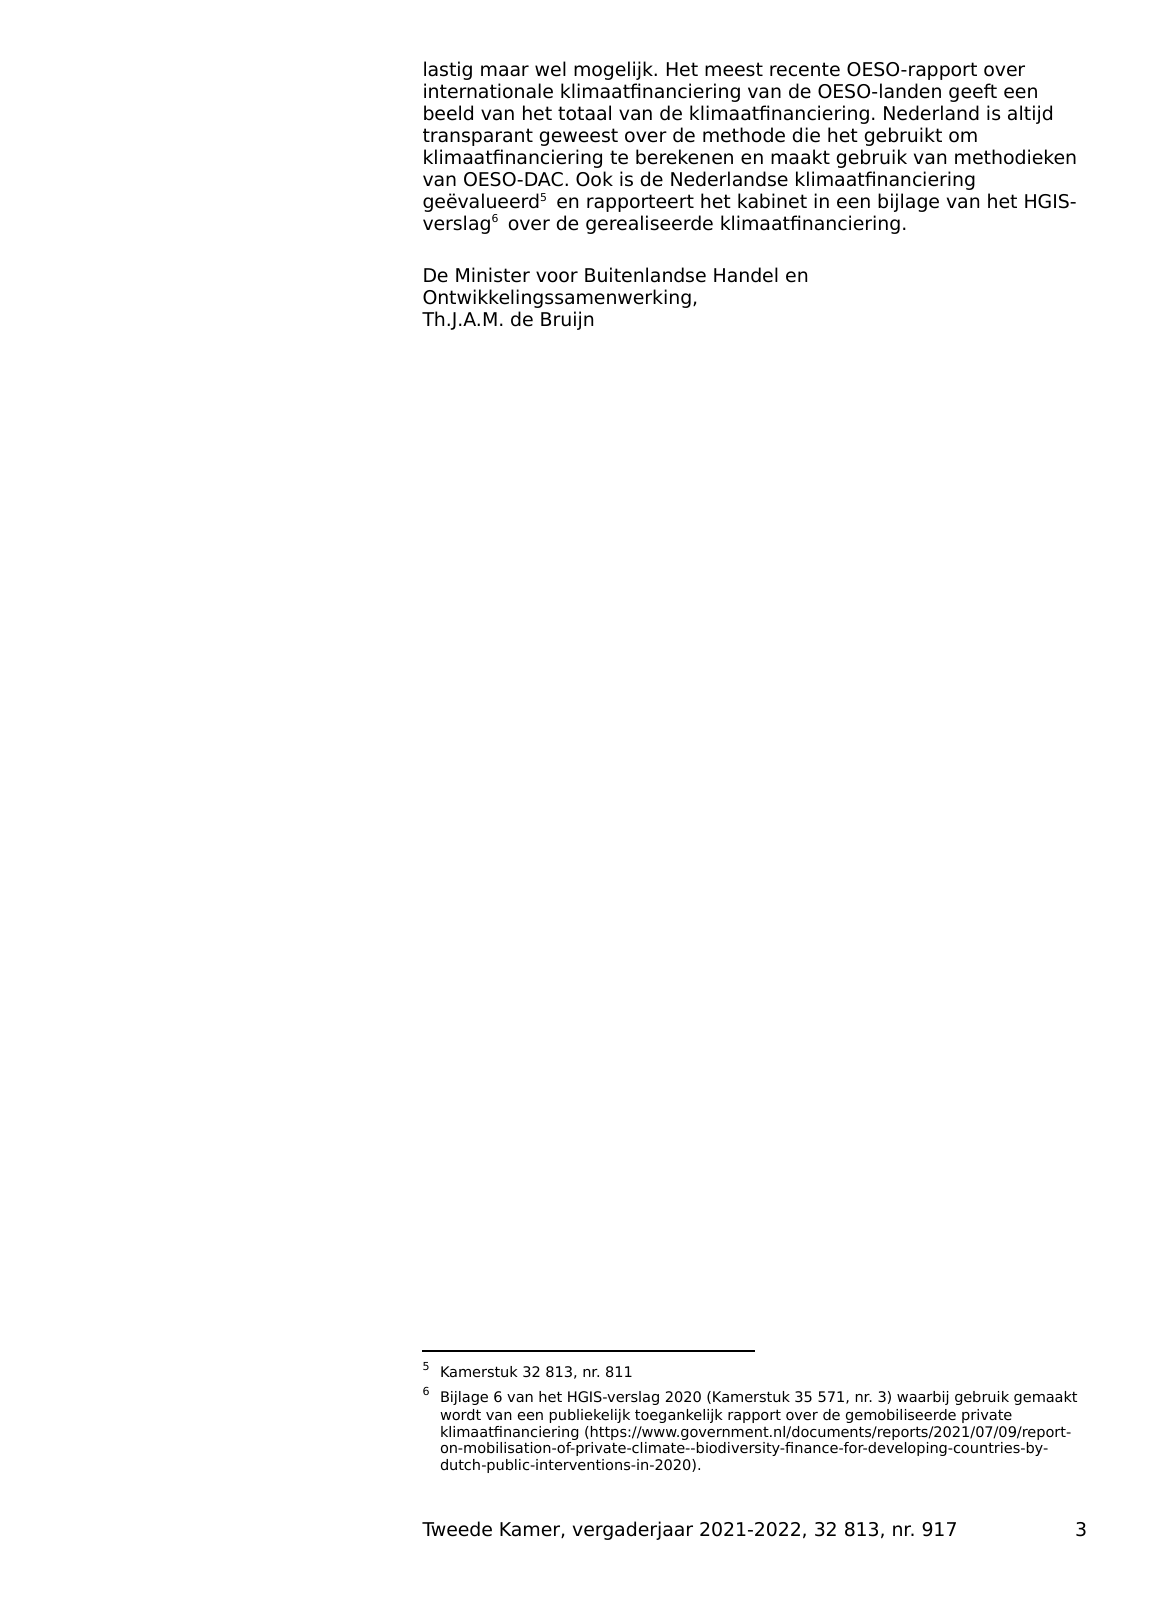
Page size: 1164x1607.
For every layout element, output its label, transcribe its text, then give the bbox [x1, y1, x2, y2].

text De Minister voor Buitenlandse Handel en Ontwikkelingssamenwerking, Th.J.A.M. de Bruijn [422, 265, 1087, 331]
text Kamerstuk 32 813, nr. 811 [422, 1360, 1087, 1382]
text lastig maar wel mogelijk. Het meest recente OESO-rapport over internationale klimaatfinanciering van de OESO-landen geeft een beeld van het totaal van de klimaatfinanciering. Nederland is altijd transparant geweest over de methode die het gebruikt om klimaatfinanciering te berekenen en maakt gebruik van methodieken van OESO-DAC. Ook is de Nederlandse klimaatfinanciering geëvalueerd en rapporteert het kabinet in een bijlage van het HGIS-verslag over de gerealiseerde klimaatfinanciering. [422, 59, 1087, 235]
text Bijlage 6 van het HGIS-verslag 2020 (Kamerstuk 35 571, nr. 3) waarbij gebruik gemaakt wordt van een publiekelijk toegankelijk rapport over de gemobiliseerde private klimaatfinanciering (https://www.government.nl/documents/reports/2021/07/09/report-on-mobilisation-of-private-climate--biodiversity-finance-for-developing-countries-by-dutch-public-interventions-in-2020). [422, 1385, 1087, 1474]
